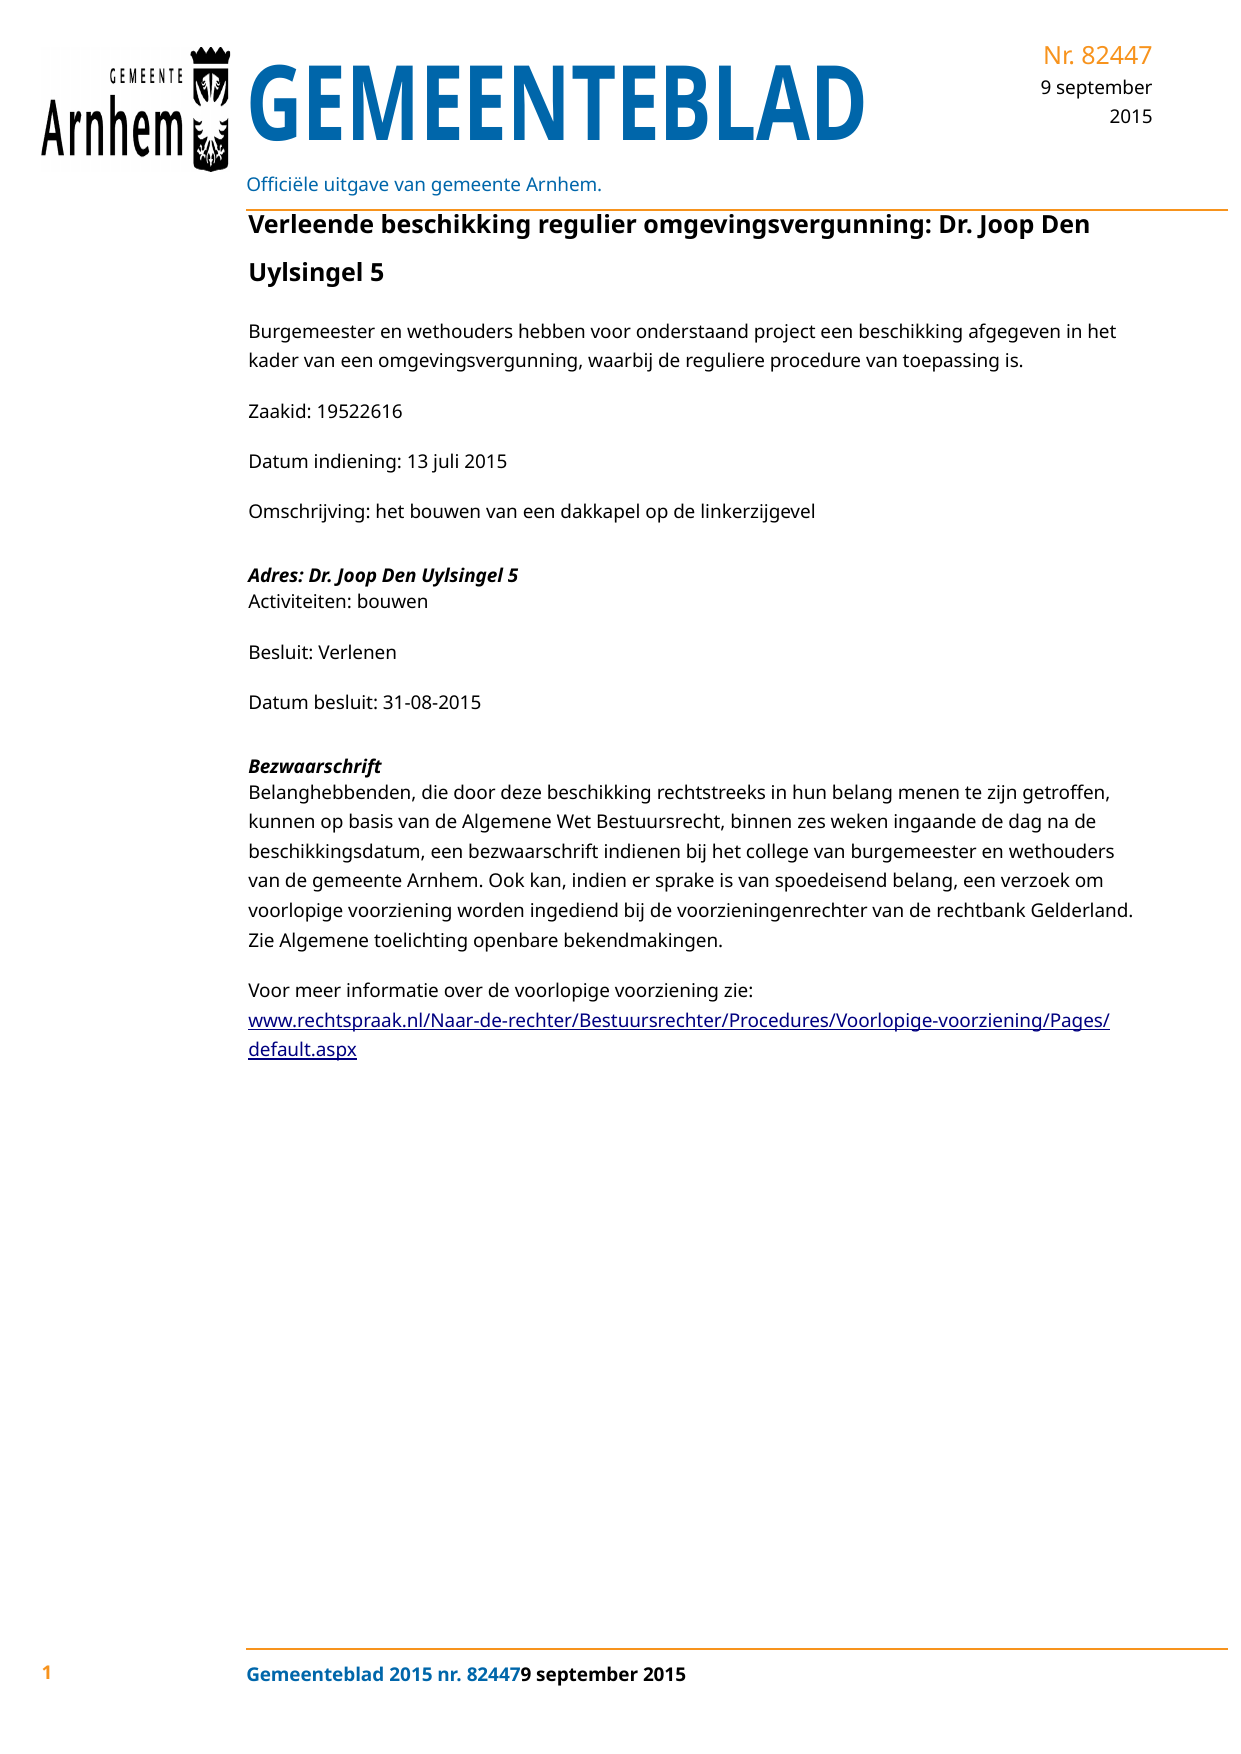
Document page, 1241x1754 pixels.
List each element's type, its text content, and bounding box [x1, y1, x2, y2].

text Activiteiten: bouwen [248, 588, 1152, 614]
text Zaakid: 19522616 [248, 398, 1152, 424]
text Voor meer informatie over de voorlopige voorziening zie: www.rechtspraak.nl/Naar-de-rechter/Bestuursrechter/Procedures/Voorlopige-voorziening/Pages/default.aspx [248, 977, 1152, 1062]
text Datum besluit: 31-08-2015 [248, 689, 1152, 715]
picture [41, 47, 231, 172]
text Burgemeester en wethouders hebben voor onderstaand project een beschikking afgegeven in het kader van een omgevingsvergunning, waarbij de reguliere procedure van toepassing is. [248, 318, 1152, 373]
text Besluit: Verlenen [248, 639, 1152, 664]
text Adres: Dr. Joop Den Uylsingel 5 [248, 563, 1152, 588]
text Datum indiening: 13 juli 2015 [248, 448, 1152, 474]
text Verleende beschikking regulier omgevingsvergunning: Dr. Joop Den Uylsingel 5 [248, 211, 1152, 288]
text Bezwaarschrift [248, 753, 1152, 779]
text Omschrijving: het bouwen van een dakkapel op de linkerzijgevel [248, 499, 1152, 524]
text Belanghebbenden, die door deze beschikking rechtstreeks in hun belang menen te zijn getroffen, kunnen op basis van de Algemene Wet Bestuursrecht, binnen zes weken ingaande de dag na de beschikkingsdatum, een bezwaarschrift indienen bij het college van burgemeester en wethouders van de gemeente Arnhem. Ook kan, indien er sprake is van spoedeisend belang, een verzoek om voorlopige voorziening worden ingediend bij de voorzieningenrechter van de rechtbank Gelderland. Zie Algemene toelichting openbare bekendmakingen. [248, 779, 1152, 953]
